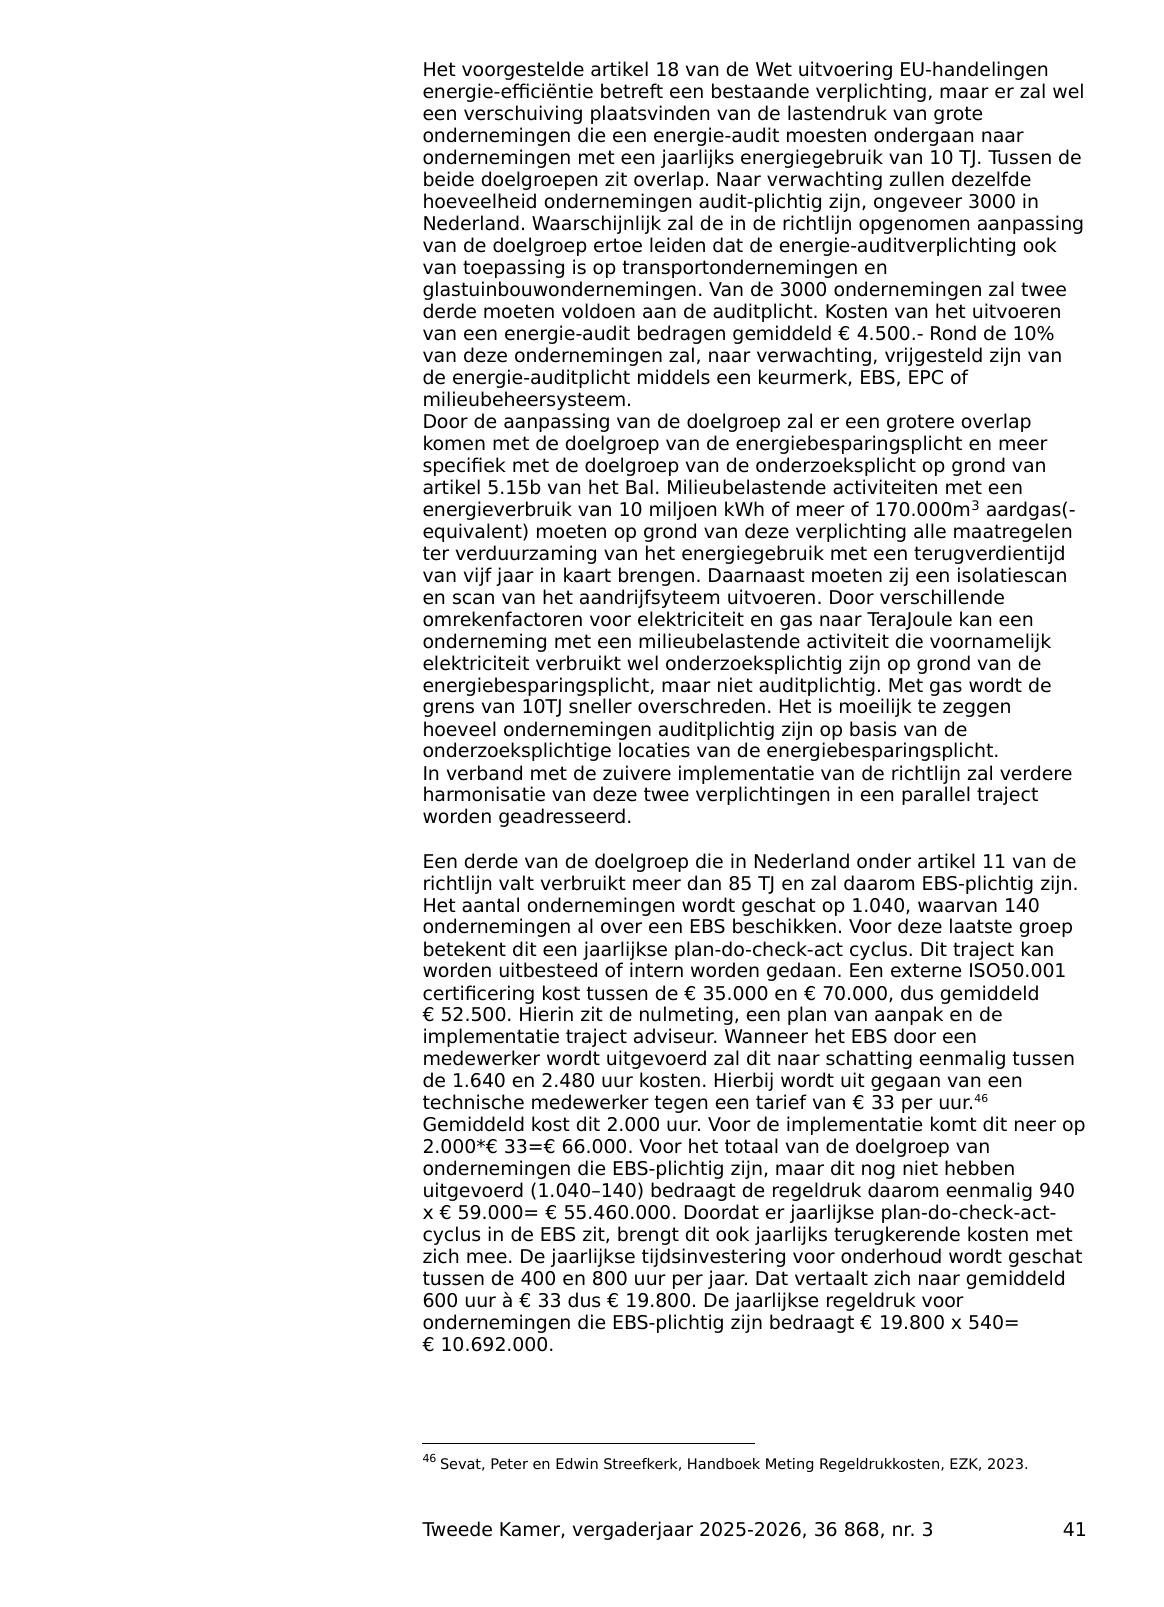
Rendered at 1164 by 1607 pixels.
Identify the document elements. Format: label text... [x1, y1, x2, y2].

text In verband met de zuivere implementatie van de richtlijn zal verdere harmonisatie van deze twee verplichtingen in een parallel traject worden geadresseerd. [422, 762, 1087, 828]
text Door de aanpassing van de doelgroep zal er een grotere overlap komen met de doelgroep van de energiebesparingsplicht en meer specifiek met de doelgroep van de onderzoeksplicht op grond van artikel 5.15b van het Bal. Milieubelastende activiteiten met een energieverbruik van 10 miljoen kWh of meer of 170.000m3 aardgas(-equivalent) moeten op grond van deze verplichting alle maatregelen ter verduurzaming van het energiegebruik met een terugverdientijd van vijf jaar in kaart brengen. Daarnaast moeten zij een isolatiescan en scan van het aandrijfsyteem uitvoeren. Door verschillende omrekenfactoren voor elektriciteit en gas naar TeraJoule kan een onderneming met een milieubelastende activiteit die voornamelijk elektriciteit verbruikt wel onderzoeksplichtig zijn op grond van de energiebesparingsplicht, maar niet auditplichtig. Met gas wordt de grens van 10TJ sneller overschreden. Het is moeilijk te zeggen hoeveel ondernemingen auditplichtig zijn op basis van de onderzoeksplichtige locaties van de energiebesparingsplicht. [422, 411, 1087, 762]
text Sevat, Peter en Edwin Streefkerk, Handboek Meting Regeldrukkosten, EZK, 2023. [422, 1452, 1087, 1474]
text Het voorgestelde artikel 18 van de Wet uitvoering EU-handelingen energie-efficiëntie betreft een bestaande verplichting, maar er zal wel een verschuiving plaatsvinden van de lastendruk van grote ondernemingen die een energie-audit moesten ondergaan naar ondernemingen met een jaarlijks energiegebruik van 10 TJ. Tussen de beide doelgroepen zit overlap. Naar verwachting zullen dezelfde hoeveelheid ondernemingen audit-plichtig zijn, ongeveer 3000 in Nederland. Waarschijnlijk zal de in de richtlijn opgenomen aanpassing van de doelgroep ertoe leiden dat de energie-auditverplichting ook van toepassing is op transportondernemingen en glastuinbouwondernemingen. Van de 3000 ondernemingen zal twee derde moeten voldoen aan de auditplicht. Kosten van het uitvoeren van een energie-audit bedragen gemiddeld € 4.500.- Rond de 10% van deze ondernemingen zal, naar verwachting, vrijgesteld zijn van de energie-auditplicht middels een keurmerk, EBS, EPC of milieubeheersysteem. [422, 59, 1087, 411]
text Een derde van de doelgroep die in Nederland onder artikel 11 van de richtlijn valt verbruikt meer dan 85 TJ en zal daarom EBS-plichtig zijn. Het aantal ondernemingen wordt geschat op 1.040, waarvan 140 ondernemingen al over een EBS beschikken. Voor deze laatste groep betekent dit een jaarlijkse plan-do-check-act cyclus. Dit traject kan worden uitbesteed of intern worden gedaan. Een externe ISO50.001 certificering kost tussen de € 35.000 en € 70.000, dus gemiddeld € 52.500. Hierin zit de nulmeting, een plan van aanpak en de implementatie traject adviseur. Wanneer het EBS door een medewerker wordt uitgevoerd zal dit naar schatting eenmalig tussen de 1.640 en 2.480 uur kosten. Hierbij wordt uit gegaan van een technische medewerker tegen een tarief van € 33 per uur. Gemiddeld kost dit 2.000 uur. Voor de implementatie komt dit neer op 2.000*€ 33=€ 66.000. Voor het totaal van de doelgroep van ondernemingen die EBS-plichtig zijn, maar dit nog niet hebben uitgevoerd (1.040–140) bedraagt de regeldruk daarom eenmalig 940 x € 59.000= € 55.460.000. Doordat er jaarlijkse plan-do-check-act-cyclus in de EBS zit, brengt dit ook jaarlijks terugkerende kosten met zich mee. De jaarlijkse tijdsinvestering voor onderhoud wordt geschat tussen de 400 en 800 uur per jaar. Dat vertaalt zich naar gemiddeld 600 uur à € 33 dus € 19.800. De jaarlijkse regeldruk voor ondernemingen die EBS-plichtig zijn bedraagt € 19.800 x 540= € 10.692.000. [422, 851, 1087, 1356]
